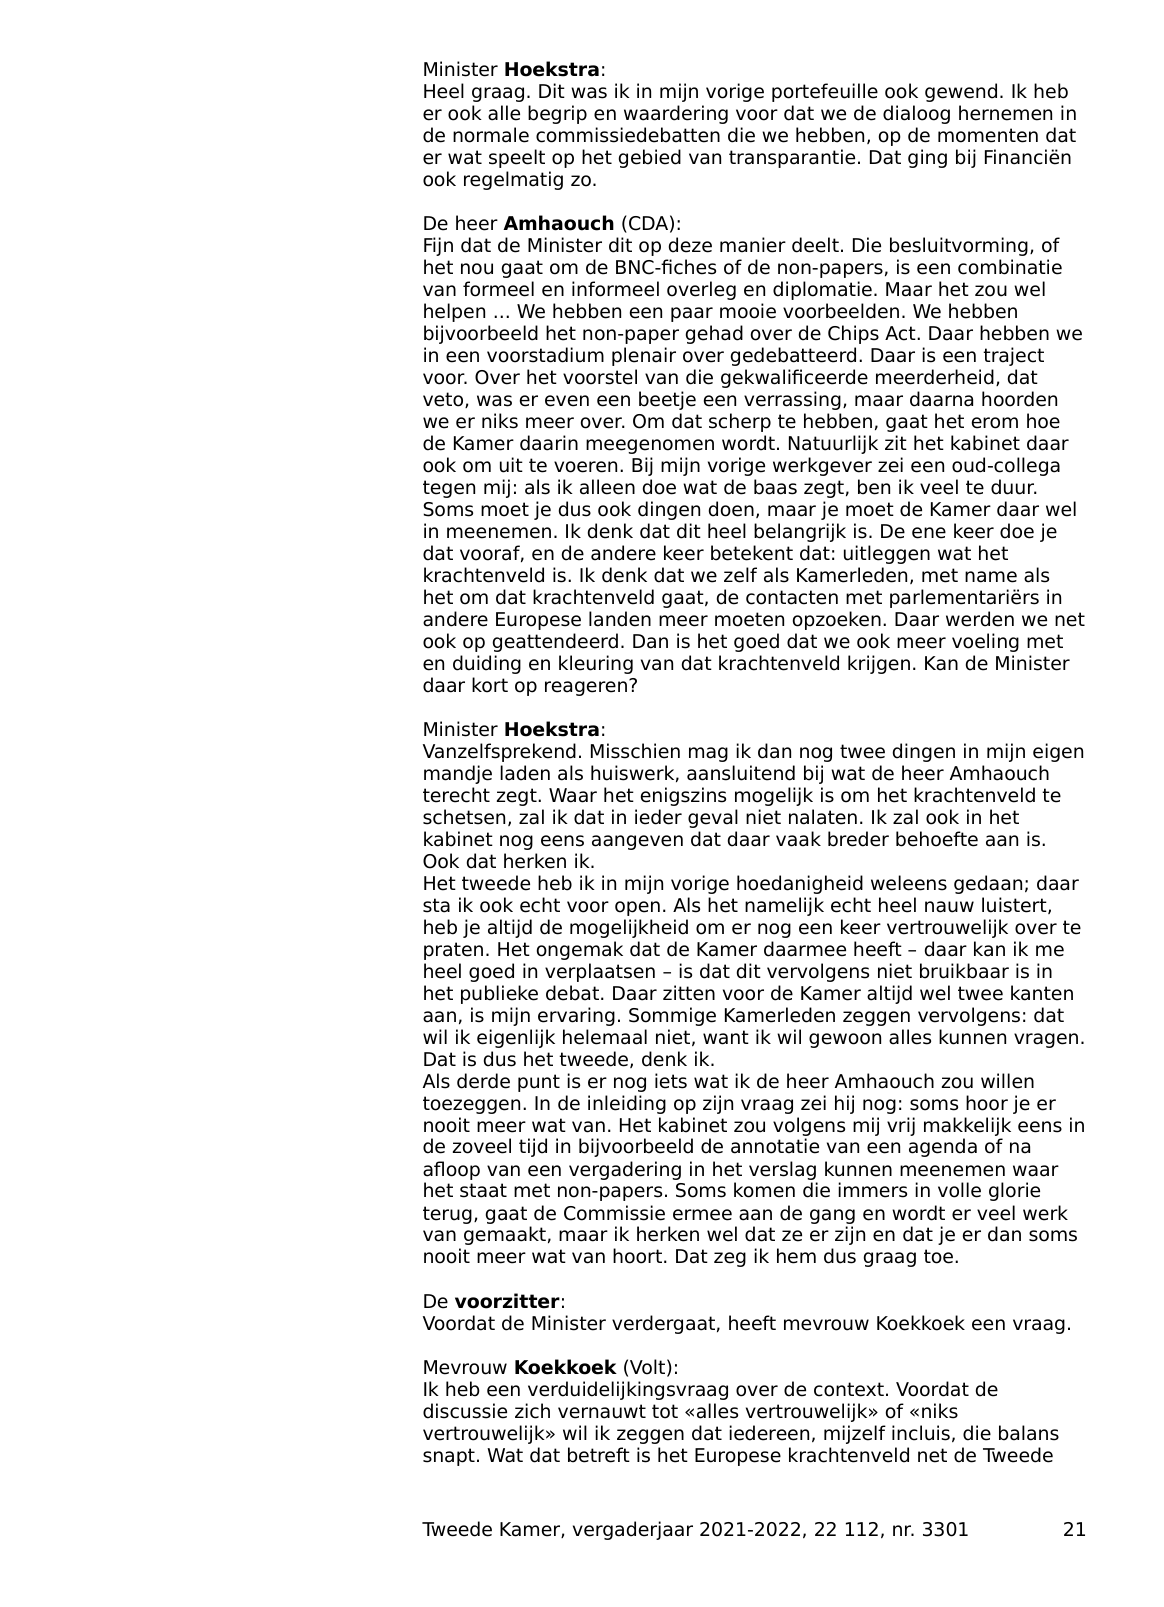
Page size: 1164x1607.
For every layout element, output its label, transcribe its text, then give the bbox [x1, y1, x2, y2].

text De voorzitter: [422, 1291, 1087, 1312]
text Vanzelfsprekend. Misschien mag ik dan nog twee dingen in mijn eigen mandje laden als huiswerk, aansluitend bij wat de heer Amhaouch terecht zegt. Waar het enigszins mogelijk is om het krachtenveld te schetsen, zal ik dat in ieder geval niet nalaten. Ik zal ook in het kabinet nog eens aangeven dat daar vaak breder behoefte aan is. Ook dat herken ik. [422, 741, 1087, 873]
text Fijn dat de Minister dit op deze manier deelt. Die besluitvorming, of het nou gaat om de BNC-fiches of de non-papers, is een combinatie van formeel en informeel overleg en diplomatie. Maar het zou wel helpen ... We hebben een paar mooie voorbeelden. We hebben bijvoorbeeld het non-paper gehad over de Chips Act. Daar hebben we in een voorstadium plenair over gedebatteerd. Daar is een traject voor. Over het voorstel van die gekwalificeerde meerderheid, dat veto, was er even een beetje een verrassing, maar daarna hoorden we er niks meer over. Om dat scherp te hebben, gaat het erom hoe de Kamer daarin meegenomen wordt. Natuurlijk zit het kabinet daar ook om uit te voeren. Bij mijn vorige werkgever zei een oud-collega tegen mij: als ik alleen doe wat de baas zegt, ben ik veel te duur. Soms moet je dus ook dingen doen, maar je moet de Kamer daar wel in meenemen. Ik denk dat dit heel belangrijk is. De ene keer doe je dat vooraf, en de andere keer betekent dat: uitleggen wat het krachtenveld is. Ik denk dat we zelf als Kamerleden, met name als het om dat krachtenveld gaat, de contacten met parlementariërs in andere Europese landen meer moeten opzoeken. Daar werden we net ook op geattendeerd. Dan is het goed dat we ook meer voeling met en duiding en kleuring van dat krachtenveld krijgen. Kan de Minister daar kort op reageren? [422, 235, 1087, 697]
text Als derde punt is er nog iets wat ik de heer Amhaouch zou willen toezeggen. In de inleiding op zijn vraag zei hij nog: soms hoor je er nooit meer wat van. Het kabinet zou volgens mij vrij makkelijk eens in de zoveel tijd in bijvoorbeeld de annotatie van een agenda of na afloop van een vergadering in het verslag kunnen meenemen waar het staat met non-papers. Soms komen die immers in volle glorie terug, gaat de Commissie ermee aan de gang en wordt er veel werk van gemaakt, maar ik herken wel dat ze er zijn en dat je er dan soms nooit meer wat van hoort. Dat zeg ik hem dus graag toe. [422, 1071, 1087, 1268]
text Ik heb een verduidelijkingsvraag over de context. Voordat de discussie zich vernauwt tot «alles vertrouwelijk» of «niks vertrouwelijk» wil ik zeggen dat iedereen, mijzelf incluis, die balans snapt. Wat dat betreft is het Europese krachtenveld net de Tweede [422, 1379, 1087, 1467]
text Minister Hoekstra: [422, 59, 1087, 81]
text Het tweede heb ik in mijn vorige hoedanigheid weleens gedaan; daar sta ik ook echt voor open. Als het namelijk echt heel nauw luistert, heb je altijd de mogelijkheid om er nog een keer vertrouwelijk over te praten. Het ongemak dat de Kamer daarmee heeft – daar kan ik me heel goed in verplaatsen – is dat dit vervolgens niet bruikbaar is in het publieke debat. Daar zitten voor de Kamer altijd wel twee kanten aan, is mijn ervaring. Sommige Kamerleden zeggen vervolgens: dat wil ik eigenlijk helemaal niet, want ik wil gewoon alles kunnen vragen. Dat is dus het tweede, denk ik. [422, 873, 1087, 1071]
text Voordat de Minister verdergaat, heeft mevrouw Koekkoek een vraag. [422, 1312, 1087, 1334]
text Mevrouw Koekkoek (Volt): [422, 1357, 1087, 1379]
text De heer Amhaouch (CDA): [422, 213, 1087, 235]
text Minister Hoekstra: [422, 719, 1087, 741]
text Heel graag. Dit was ik in mijn vorige portefeuille ook gewend. Ik heb er ook alle begrip en waardering voor dat we de dialoog hernemen in de normale commissiedebatten die we hebben, op de momenten dat er wat speelt op het gebied van transparantie. Dat ging bij Financiën ook regelmatig zo. [422, 81, 1087, 191]
